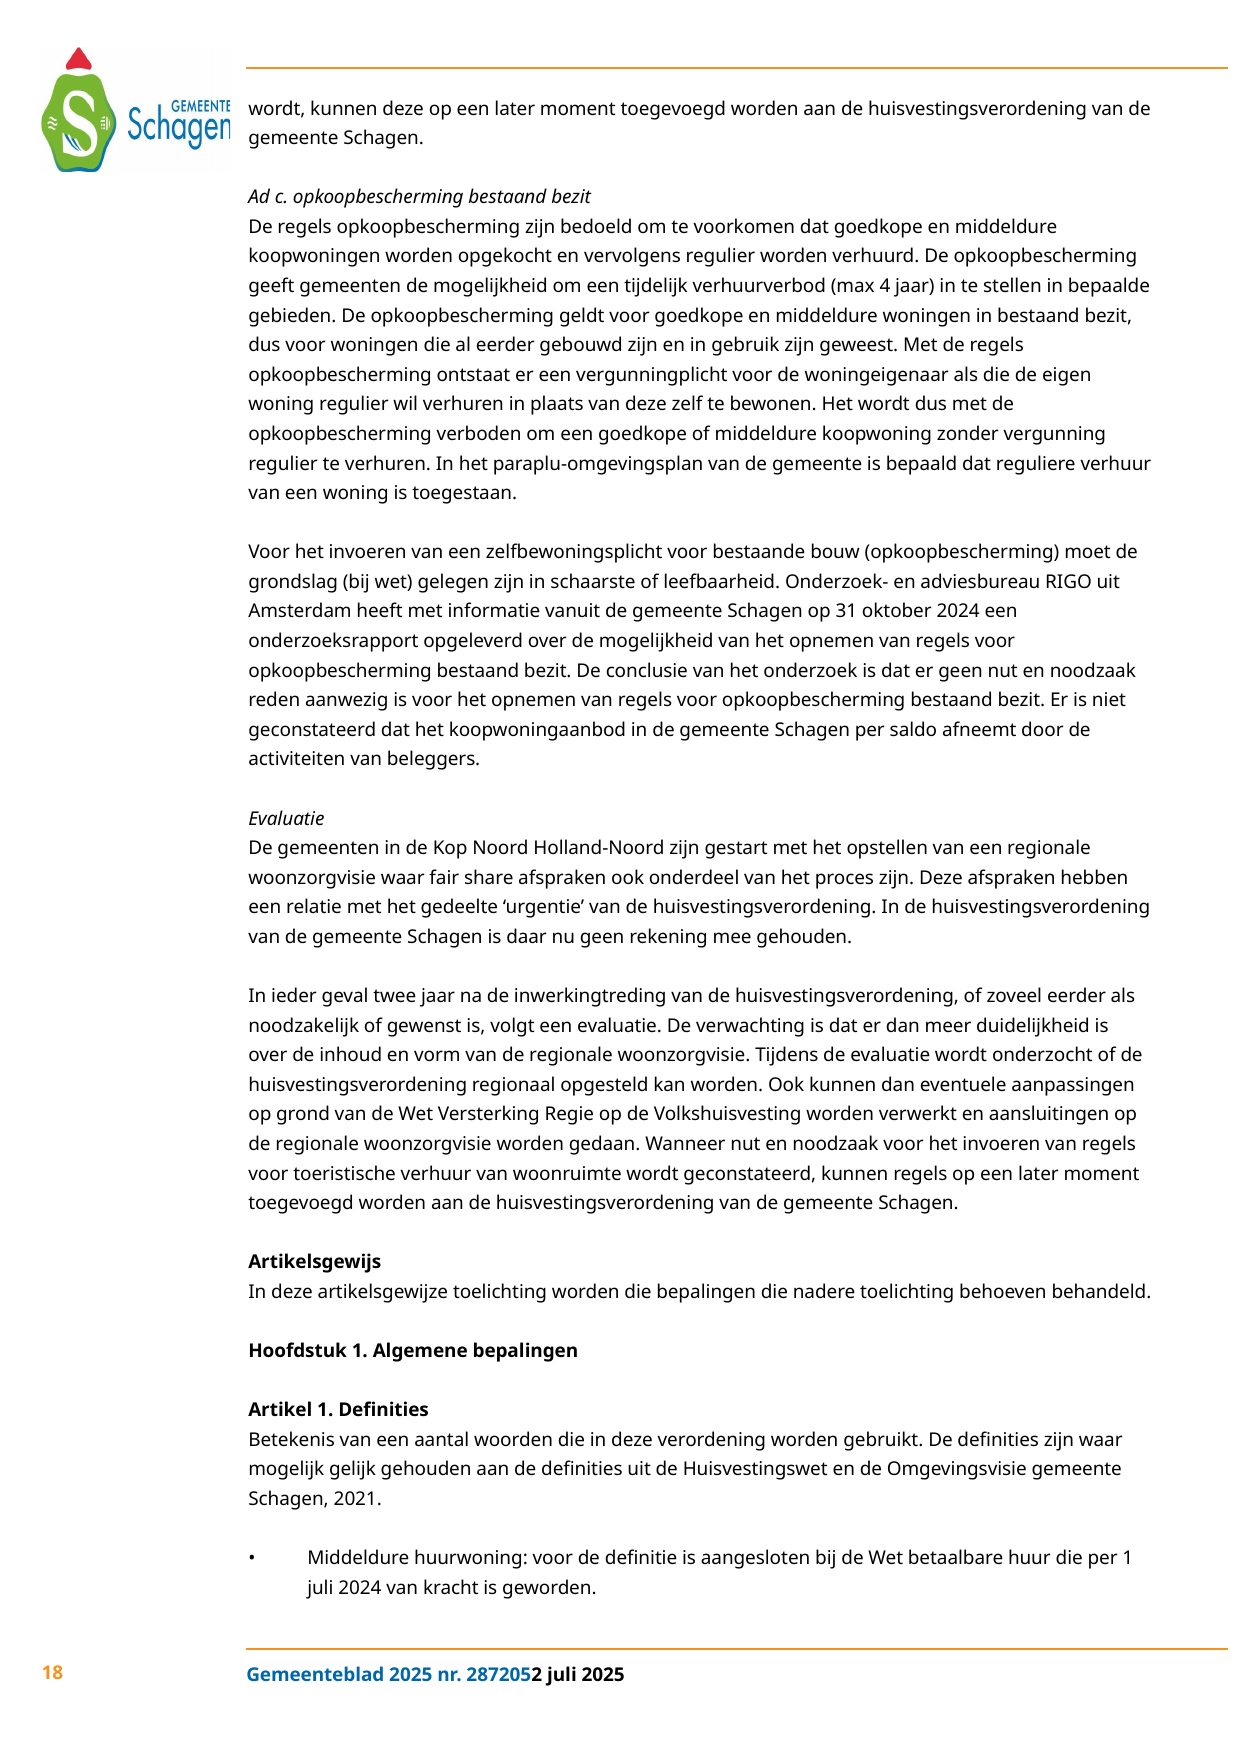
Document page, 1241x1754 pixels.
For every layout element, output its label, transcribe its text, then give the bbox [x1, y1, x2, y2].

text Artikel 1. Definities [248, 1396, 1152, 1422]
text De gemeenten in de Kop Noord Holland-Noord zijn gestart met het opstellen van een regionale woonzorgvisie waar fair share afspraken ook onderdeel van het proces zijn. Deze afspraken hebben een relatie met het gedeelte ‘urgentie’ van de huisvestingsverordening. In de huisvestingsverordening van de gemeente Schagen is daar nu geen rekening mee gehouden. [248, 834, 1152, 949]
text Evaluatie [248, 805, 1152, 831]
text Artikelsgewijs [248, 1248, 1152, 1274]
text De regels opkoopbescherming zijn bedoeld om te voorkomen dat goedkope en middeldure koopwoningen worden opgekocht en vervolgens regulier worden verhuurd. De opkoopbescherming geeft gemeenten de mogelijkheid om een tijdelijk verhuurverbod (max 4 jaar) in te stellen in bepaalde gebieden. De opkoopbescherming geldt voor goedkope en middeldure woningen in bestaand bezit, dus voor woningen die al eerder gebouwd zijn en in gebruik zijn geweest. Met de regels opkoopbescherming ontstaat er een vergunningplicht voor de woningeigenaar als die de eigen woning regulier wil verhuren in plaats van deze zelf te bewonen. Het wordt dus met de opkoopbescherming verboden om een goedkope of middeldure koopwoning zonder vergunning regulier te verhuren. In het paraplu-omgevingsplan van de gemeente is bepaald dat reguliere verhuur van een woning is toegestaan. [248, 213, 1152, 505]
text Ad c. opkoopbescherming bestaand bezit [248, 183, 1152, 209]
text Betekenis van een aantal woorden die in deze verordening worden gebruikt. De definities zijn waar mogelijk gelijk gehouden aan de definities uit de Huisvestingswet en de Omgevingsvisie gemeente Schagen, 2021. [248, 1426, 1152, 1511]
text In deze artikelsgewijze toelichting worden die bepalingen die nadere toelichting behoeven behandeld. [248, 1278, 1152, 1304]
list Middeldure huurwoning: voor de definitie is aangesloten bij de Wet betaalbare huur die per 1 juli 2024 van kracht is geworden. [248, 1544, 1152, 1600]
text Voor het invoeren van een zelfbewoningsplicht voor bestaande bouw (opkoopbescherming) moet de grondslag (bij wet) gelegen zijn in schaarste of leefbaarheid. Onderzoek- en adviesbureau RIGO uit Amsterdam heeft met informatie vanuit de gemeente Schagen op 31 oktober 2024 een onderzoeksrapport opgeleverd over de mogelijkheid van het opnemen van regels voor opkoopbescherming bestaand bezit. De conclusie van het onderzoek is dat er geen nut en noodzaak reden aanwezig is voor het opnemen van regels voor opkoopbescherming bestaand bezit. Er is niet geconstateerd dat het koopwoningaanbod in de gemeente Schagen per saldo afneemt door de activiteiten van beleggers. [248, 538, 1152, 771]
picture [41, 47, 231, 172]
text In ieder geval twee jaar na de inwerkingtreding van de huisvestingsverordening, of zoveel eerder als noodzakelijk of gewenst is, volgt een evaluatie. De verwachting is dat er dan meer duidelijkheid is over de inhoud en vorm van de regionale woonzorgvisie. Tijdens de evaluatie wordt onderzocht of de huisvestingsverordening regionaal opgesteld kan worden. Ook kunnen dan eventuele aanpassingen op grond van de Wet Versterking Regie op de Volkshuisvesting worden verwerkt en aansluitingen op de regionale woonzorgvisie worden gedaan. Wanneer nut en noodzaak voor het invoeren van regels voor toeristische verhuur van woonruimte wordt geconstateerd, kunnen regels op een later moment toegevoegd worden aan de huisvestingsverordening van de gemeente Schagen. [248, 982, 1152, 1215]
text Hoofdstuk 1. Algemene bepalingen [248, 1337, 1152, 1363]
text wordt, kunnen deze op een later moment toegevoegd worden aan de huisvestingsverordening van de gemeente Schagen. [248, 95, 1152, 150]
